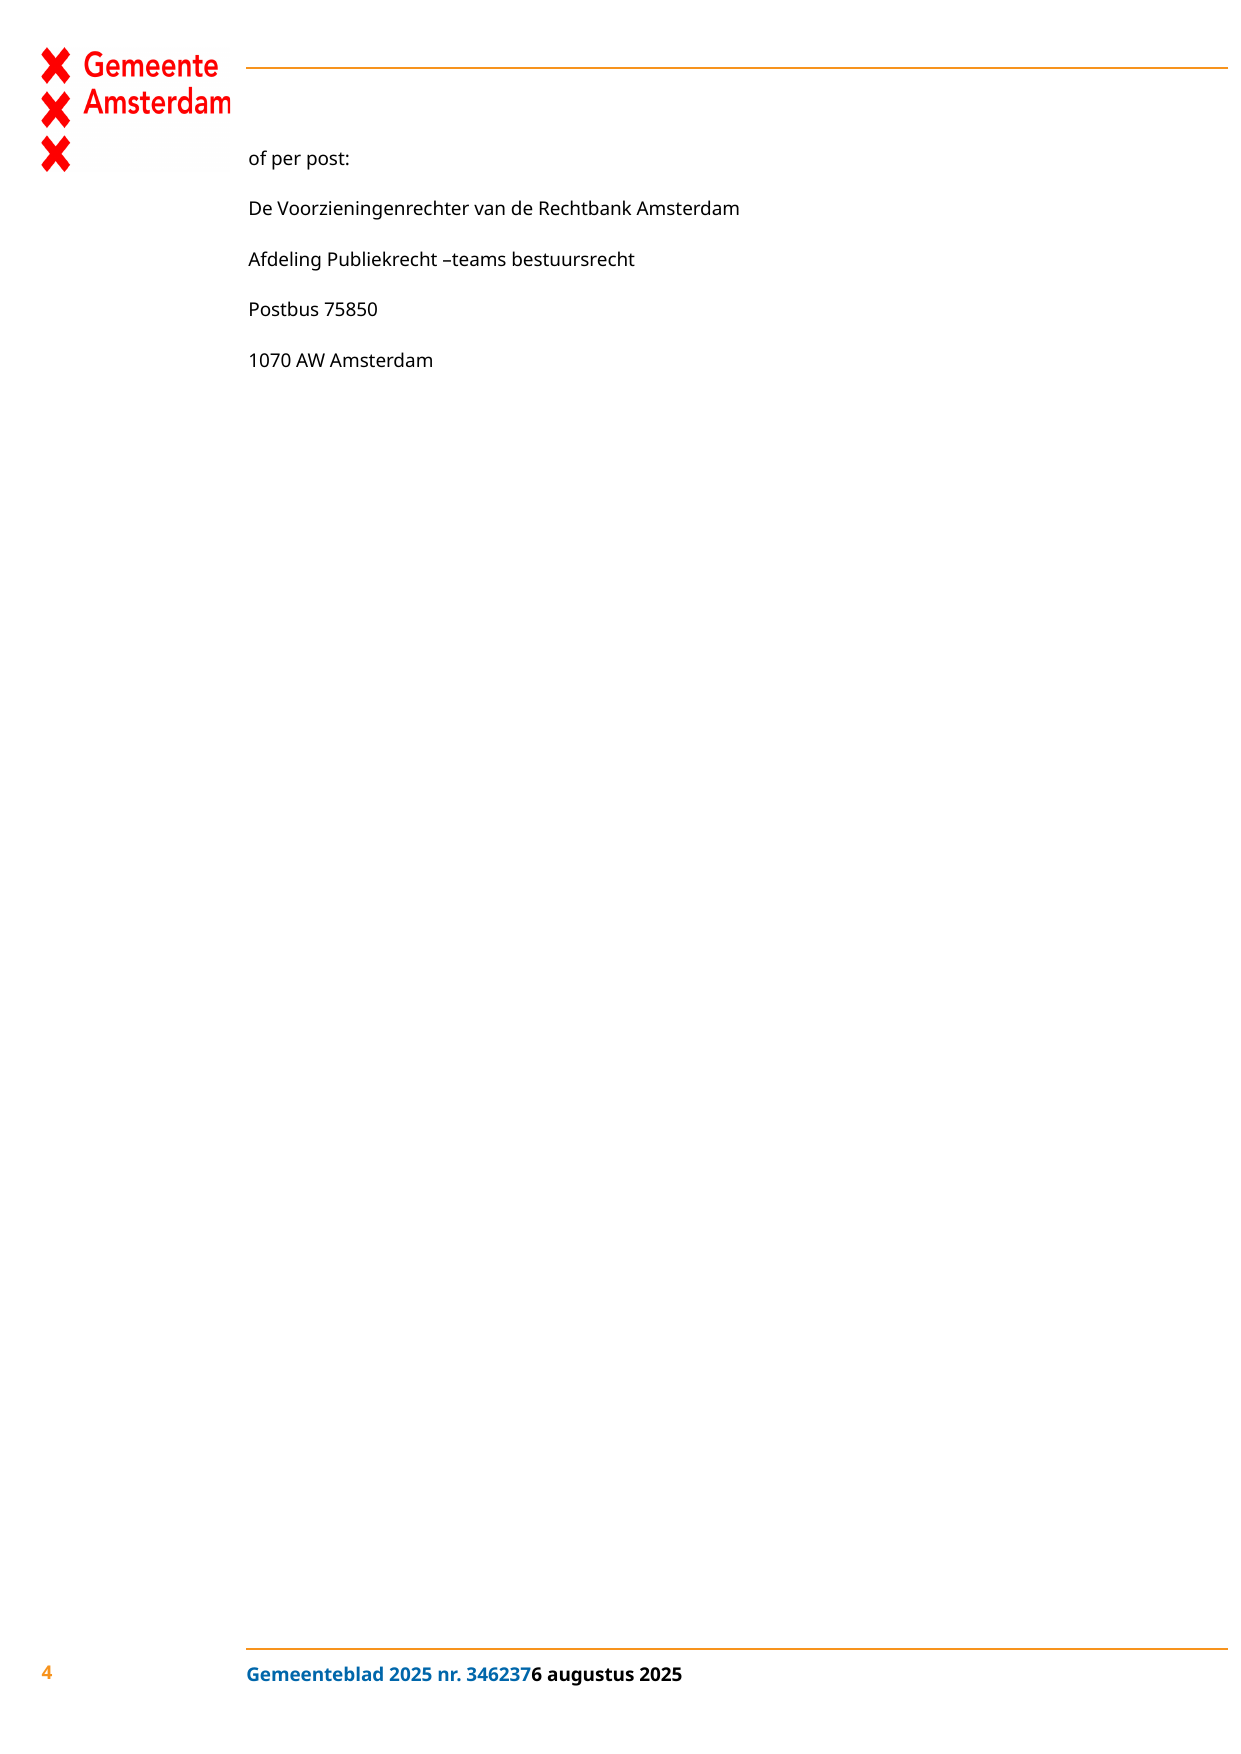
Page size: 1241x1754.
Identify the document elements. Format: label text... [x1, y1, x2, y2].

text Postbus 75850 [248, 296, 1152, 322]
text De Voorzieningenrechter van de Rechtbank Amsterdam [248, 196, 1152, 221]
text 1070 AW Amsterdam [248, 347, 1152, 373]
picture [41, 47, 231, 172]
text Afdeling Publiekrecht –teams bestuursrecht [248, 246, 1152, 272]
text of per post: [248, 145, 1152, 171]
